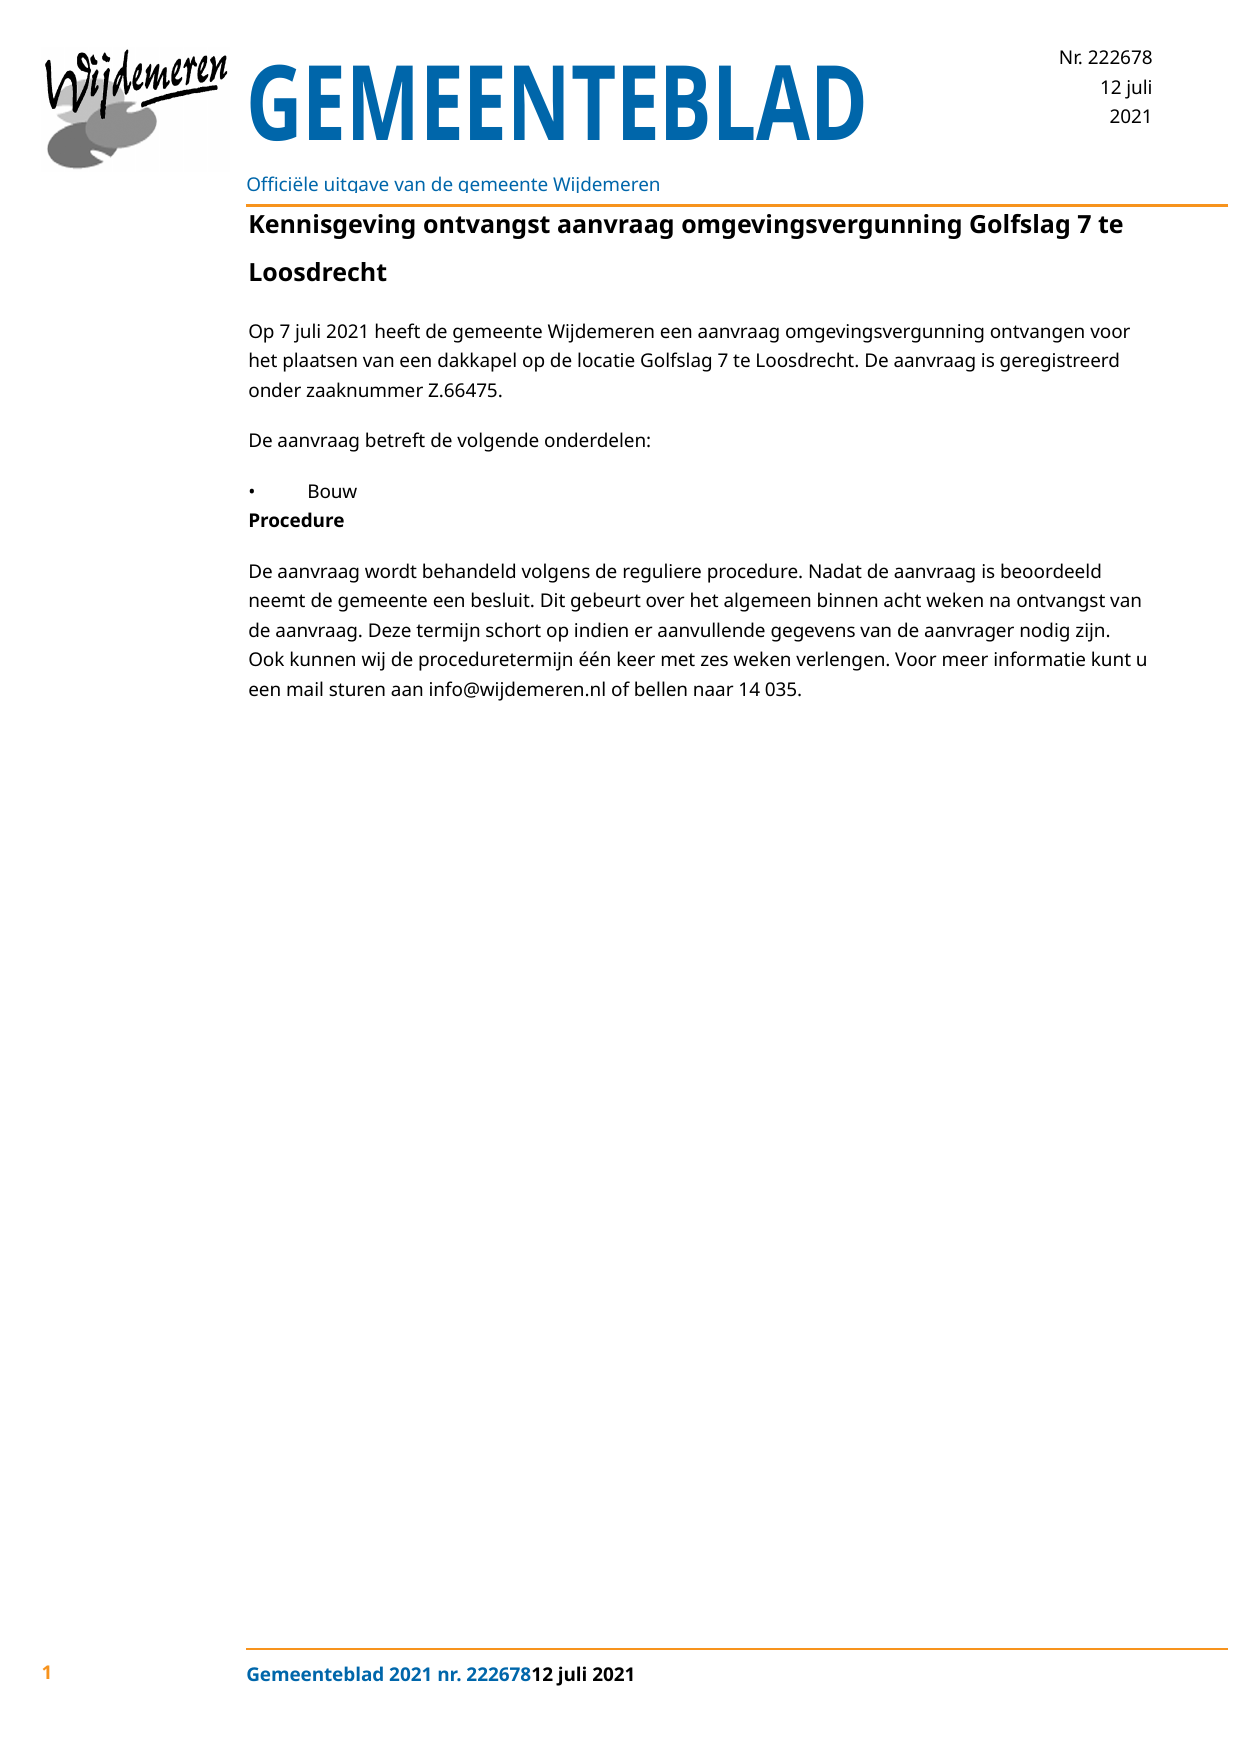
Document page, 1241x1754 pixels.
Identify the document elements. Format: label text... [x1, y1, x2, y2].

picture [41, 47, 231, 172]
text De aanvraag wordt behandeld volgens de reguliere procedure. Nadat de aanvraag is beoordeeld neemt de gemeente een besluit. Dit gebeurt over het algemeen binnen acht weken na ontvangst van de aanvraag. Deze termijn schort op indien er aanvullende gegevens van de aanvrager nodig zijn. Ook kunnen wij de proceduretermijn één keer met zes weken verlengen. Voor meer informatie kunt u een mail sturen aan info@wijdemeren.nl of bellen naar 14 035. [248, 558, 1152, 702]
text Procedure [248, 507, 1152, 533]
text Op 7 juli 2021 heeft de gemeente Wijdemeren een aanvraag omgevingsvergunning ontvangen voor het plaatsen van een dakkapel op de locatie Golfslag 7 te Loosdrecht. De aanvraag is geregistreerd onder zaaknummer Z.66475. [248, 318, 1152, 403]
text De aanvraag betreft de volgende onderdelen: [248, 427, 1152, 453]
text Kennisgeving ontvangst aanvraag omgevingsvergunning Golfslag 7 te Loosdrecht [248, 207, 1152, 288]
list Bouw [248, 478, 1152, 504]
